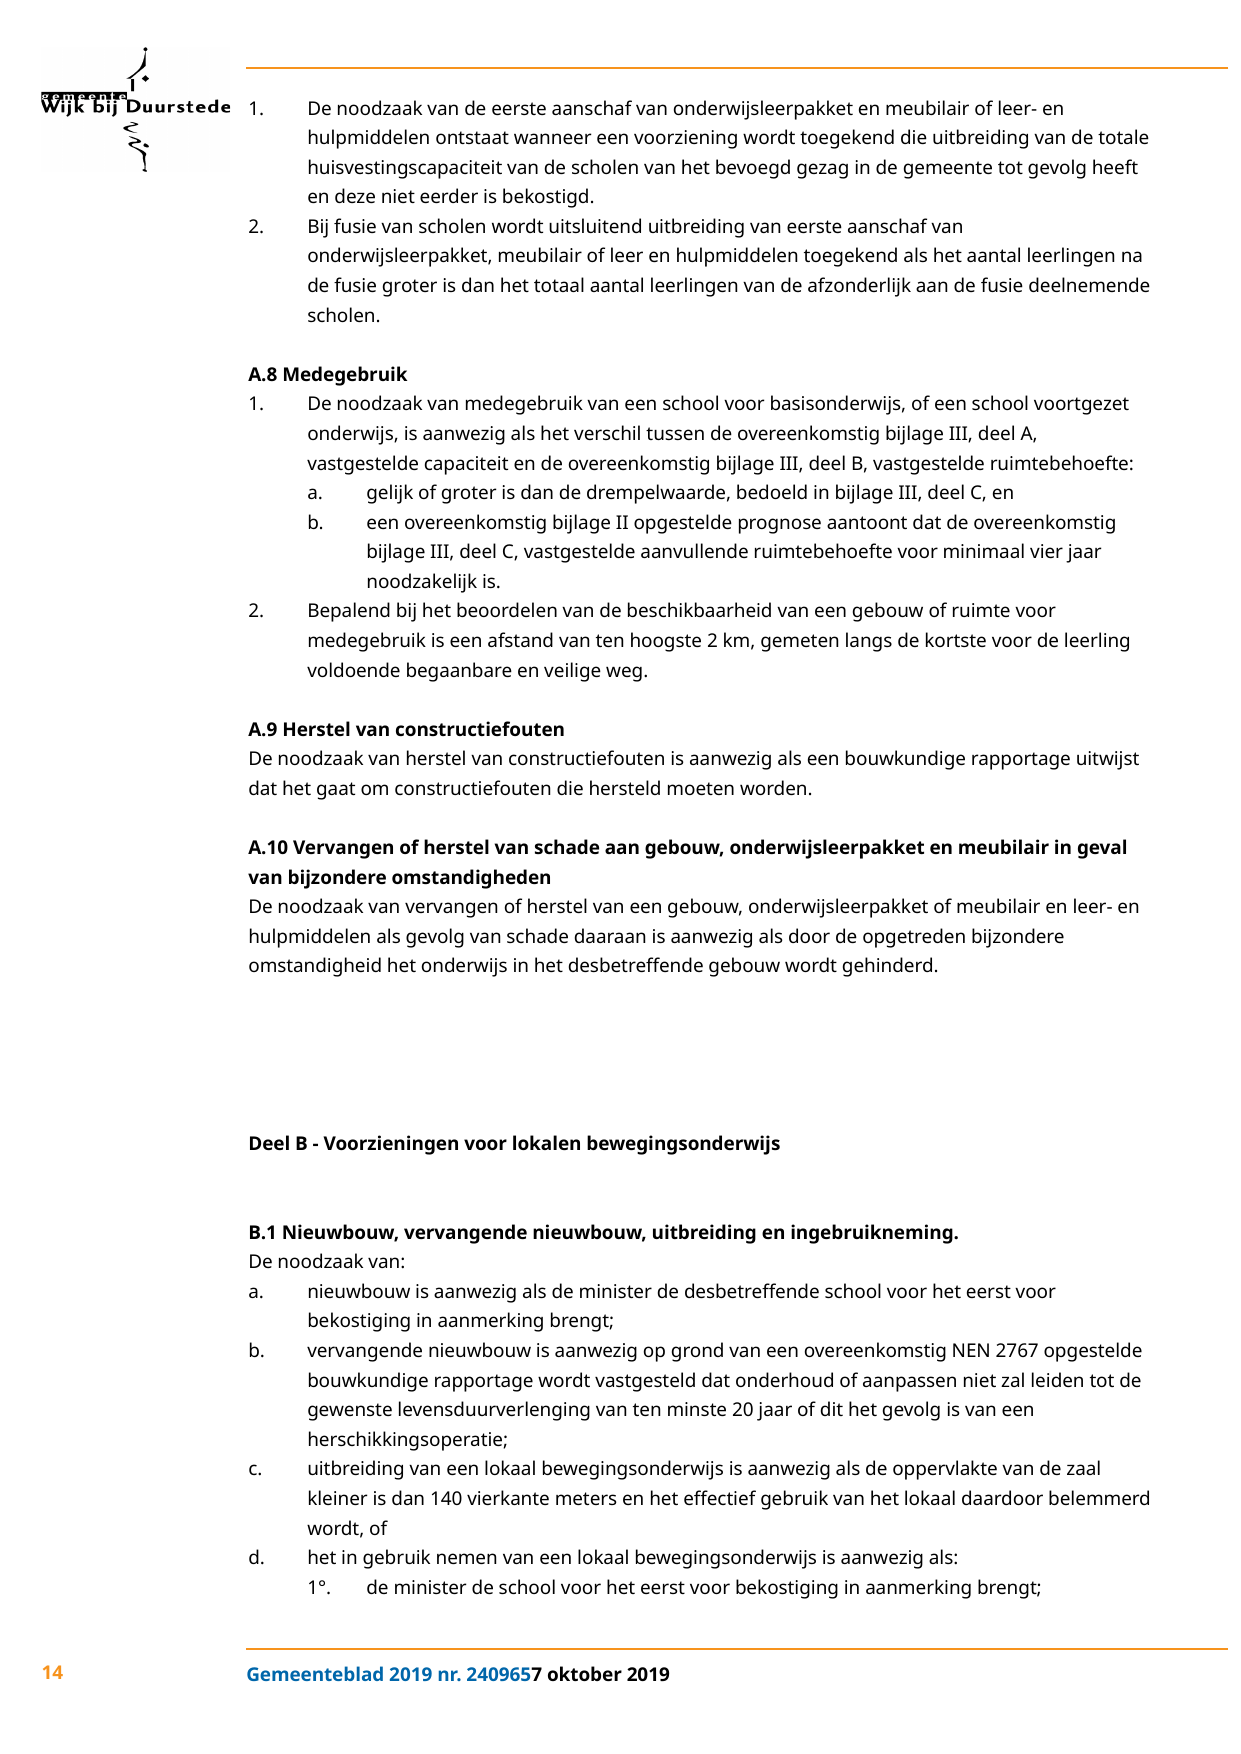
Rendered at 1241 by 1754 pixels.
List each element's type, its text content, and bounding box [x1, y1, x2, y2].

list uitbreiding van een lokaal bewegingsonderwijs is aanwezig als de oppervlakte van de zaal kleiner is dan 140 vierkante meters en het effectief gebruik van het lokaal daardoor belemmerd wordt, of [248, 1456, 1152, 1541]
list het in gebruik nemen van een lokaal bewegingsonderwijs is aanwezig als: [248, 1544, 1152, 1570]
list een overeenkomstig bijlage II opgestelde prognose aantoont dat de overeenkomstig bijlage III, deel C, vastgestelde aanvullende ruimtebehoefte voor minimaal vier jaar noodzakelijk is. [307, 509, 1152, 594]
picture [41, 47, 231, 172]
text De noodzaak van herstel van constructiefouten is aanwezig als een bouwkundige rapportage uitwijst dat het gaat om constructiefouten die hersteld moeten worden. [248, 746, 1152, 801]
list gelijk of groter is dan de drempelwaarde, bedoeld in bijlage III, deel C, en [307, 479, 1152, 505]
text A.8 Medegebruik [248, 361, 1152, 387]
text A.10 Vervangen of herstel van schade aan gebouw, onderwijsleerpakket en meubilair in geval van bijzondere omstandigheden [248, 834, 1152, 890]
list De noodzaak van de eerste aanschaf van onderwijsleerpakket en meubilair of leer- en hulpmiddelen ontstaat wanneer een voorziening wordt toegekend die uitbreiding van de totale huisvestingscapaciteit van de scholen van het bevoegd gezag in de gemeente tot gevolg heeft en deze niet eerder is bekostigd. [248, 95, 1152, 209]
text De noodzaak van: [248, 1248, 1152, 1274]
list Bepalend bij het beoordelen van de beschikbaarheid van een gebouw of ruimte voor medegebruik is een afstand van ten hoogste 2 km, gemeten langs de kortste voor de leerling voldoende begaanbare en veilige weg. [248, 598, 1152, 683]
text De noodzaak van vervangen of herstel van een gebouw, onderwijsleerpakket of meubilair en leer- en hulpmiddelen als gevolg van schade daaraan is aanwezig als door de opgetreden bijzondere omstandigheid het onderwijs in het desbetreffende gebouw wordt gehinderd. [248, 893, 1152, 978]
text A.9 Herstel van constructiefouten [248, 716, 1152, 742]
list nieuwbouw is aanwezig als de minister de desbetreffende school voor het eerst voor bekostiging in aanmerking brengt; [248, 1278, 1152, 1333]
list De noodzaak van medegebruik van een school voor basisonderwijs, of een school voortgezet onderwijs, is aanwezig als het verschil tussen de overeenkomstig bijlage III, deel A, vastgestelde capaciteit en de overeenkomstig bijlage III, deel B, vastgestelde ruimtebehoefte: [248, 391, 1152, 476]
list Bij fusie van scholen wordt uitsluitend uitbreiding van eerste aanschaf van onderwijsleerpakket, meubilair of leer en hulpmiddelen toegekend als het aantal leerlingen na de fusie groter is dan het totaal aantal leerlingen van de afzonderlijk aan de fusie deelnemende scholen. [248, 213, 1152, 328]
text Deel B - Voorzieningen voor lokalen bewegingsonderwijs [248, 1130, 1152, 1156]
text B.1 Nieuwbouw, vervangende nieuwbouw, uitbreiding en ingebruikneming. [248, 1219, 1152, 1245]
list de minister de school voor het eerst voor bekostiging in aanmerking brengt; [307, 1574, 1152, 1600]
list vervangende nieuwbouw is aanwezig op grond van een overeenkomstig NEN 2767 opgestelde bouwkundige rapportage wordt vastgesteld dat onderhoud of aanpassen niet zal leiden tot de gewenste levensduurverlenging van ten minste 20 jaar of dit het gevolg is van een herschikkingsoperatie; [248, 1337, 1152, 1452]
